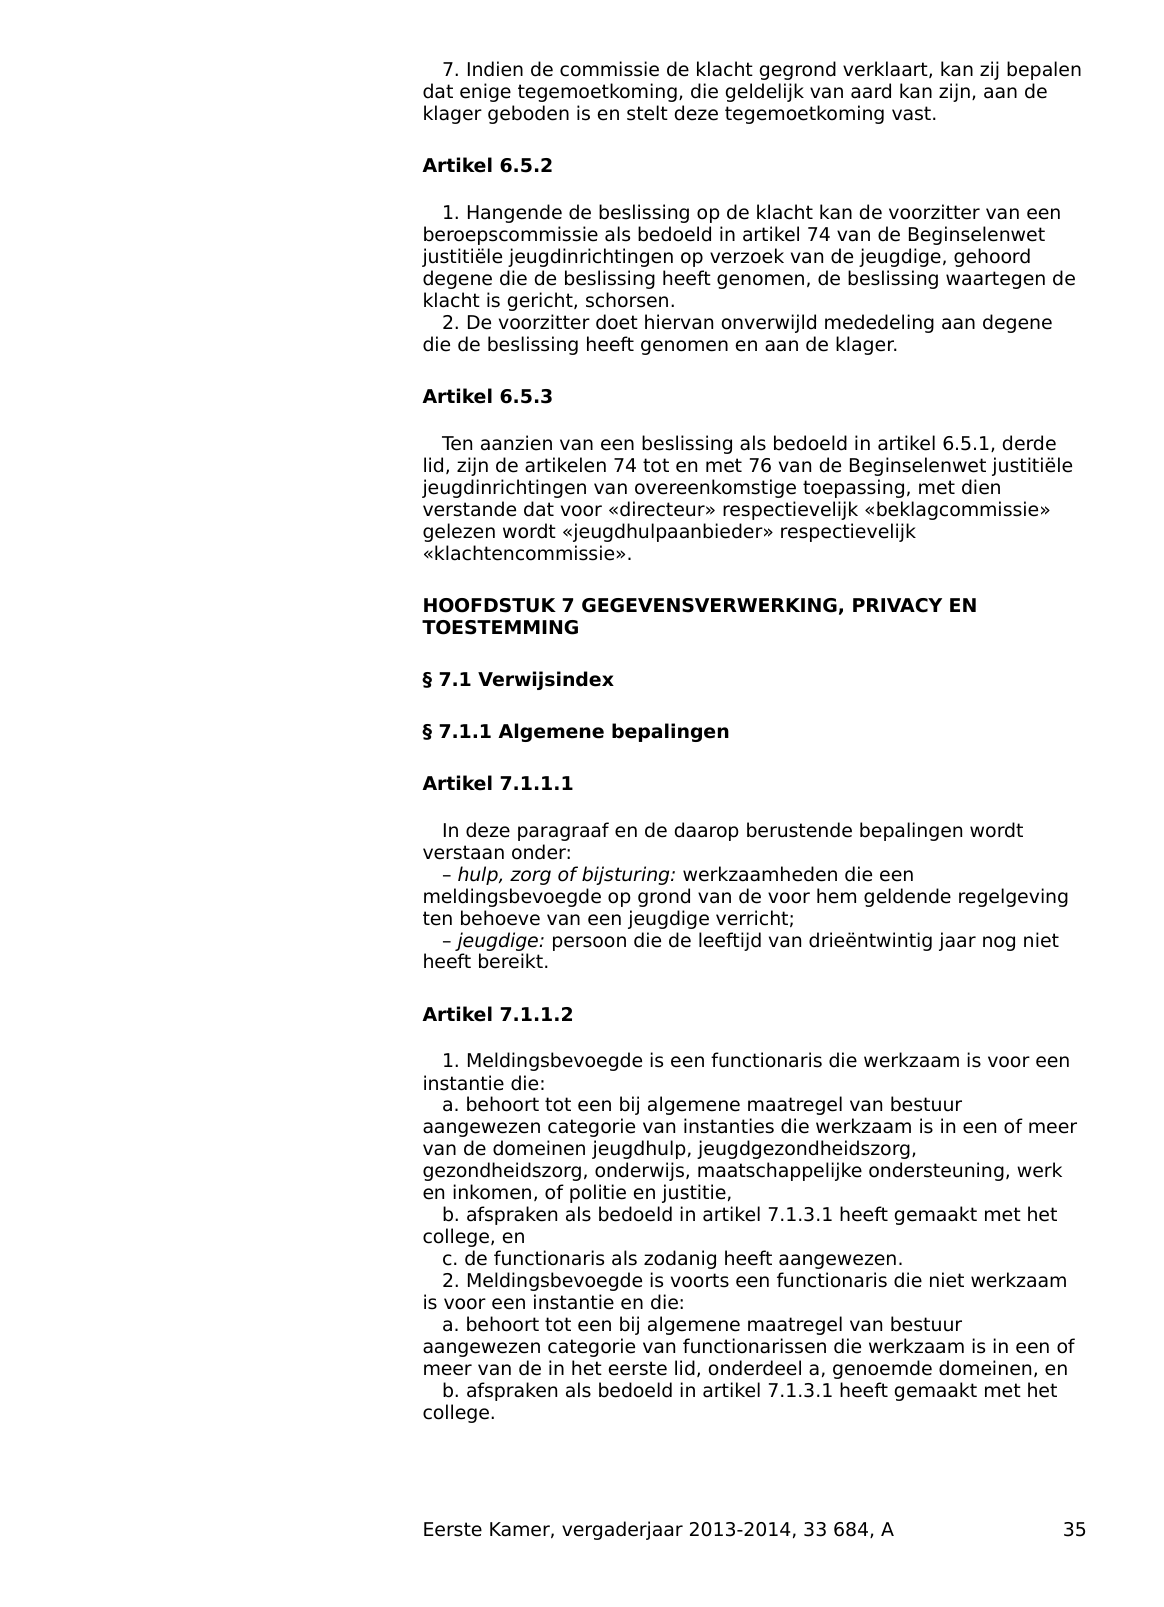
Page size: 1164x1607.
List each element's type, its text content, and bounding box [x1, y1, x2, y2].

text 1. Hangende de beslissing op de klacht kan de voorzitter van een beroepscommissie als bedoeld in artikel 74 van de Beginselenwet justitiële jeugdinrichtingen op verzoek van de jeugdige, gehoord degene die de beslissing heeft genomen, de beslissing waartegen de klacht is gericht, schorsen. [422, 202, 1087, 312]
text 1. Meldingsbevoegde is een functionaris die werkzaam is voor een instantie die: [422, 1050, 1087, 1094]
subtitle Artikel 7.1.1.1 [422, 773, 1087, 794]
text b. afspraken als bedoeld in artikel 7.1.3.1 heeft gemaakt met het college, en [422, 1204, 1087, 1248]
subtitle HOOFDSTUK 7 GEGEVENSVERWERKING, PRIVACY EN TOESTEMMING [422, 595, 1087, 639]
text b. afspraken als bedoeld in artikel 7.1.3.1 heeft gemaakt met het college. [422, 1380, 1087, 1424]
text – hulp, zorg of bijsturing: werkzaamheden die een meldingsbevoegde op grond van de voor hem geldende regelgeving ten behoeve van een jeugdige verricht; [422, 863, 1087, 929]
subtitle § 7.1 Verwijsindex [422, 669, 1087, 691]
text – jeugdige: persoon die de leeftijd van drieëntwintig jaar nog niet heeft bereikt. [422, 929, 1087, 973]
text 7. Indien de commissie de klacht gegrond verklaart, kan zij bepalen dat enige tegemoetkoming, die geldelijk van aard kan zijn, aan de klager geboden is en stelt deze tegemoetkoming vast. [422, 59, 1087, 125]
text a. behoort tot een bij algemene maatregel van bestuur aangewezen categorie van instanties die werkzaam is in een of meer van de domeinen jeugdhulp, jeugdgezondheidszorg, gezondheidszorg, onderwijs, maatschappelijke ondersteuning, werk en inkomen, of politie en justitie, [422, 1094, 1087, 1204]
subtitle § 7.1.1 Algemene bepalingen [422, 721, 1087, 743]
text In deze paragraaf en de daarop berustende bepalingen wordt verstaan onder: [422, 819, 1087, 863]
subtitle Artikel 7.1.1.2 [422, 1003, 1087, 1025]
text a. behoort tot een bij algemene maatregel van bestuur aangewezen categorie van functionarissen die werkzaam is in een of meer van de in het eerste lid, onderdeel a, genoemde domeinen, en [422, 1314, 1087, 1380]
text c. de functionaris als zodanig heeft aangewezen. [422, 1248, 1087, 1270]
text 2. De voorzitter doet hiervan onverwijld mededeling aan degene die de beslissing heeft genomen en aan de klager. [422, 312, 1087, 356]
text 2. Meldingsbevoegde is voorts een functionaris die niet werkzaam is voor een instantie en die: [422, 1270, 1087, 1314]
subtitle Artikel 6.5.3 [422, 386, 1087, 408]
text Ten aanzien van een beslissing als bedoeld in artikel 6.5.1, derde lid, zijn de artikelen 74 tot en met 76 van de Beginselenwet justitiële jeugdinrichtingen van overeenkomstige toepassing, met dien verstande dat voor «directeur» respectievelijk «beklagcommissie» gelezen wordt «jeugdhulpaanbieder» respectievelijk «klachtencommissie». [422, 433, 1087, 565]
subtitle Artikel 6.5.2 [422, 155, 1087, 177]
